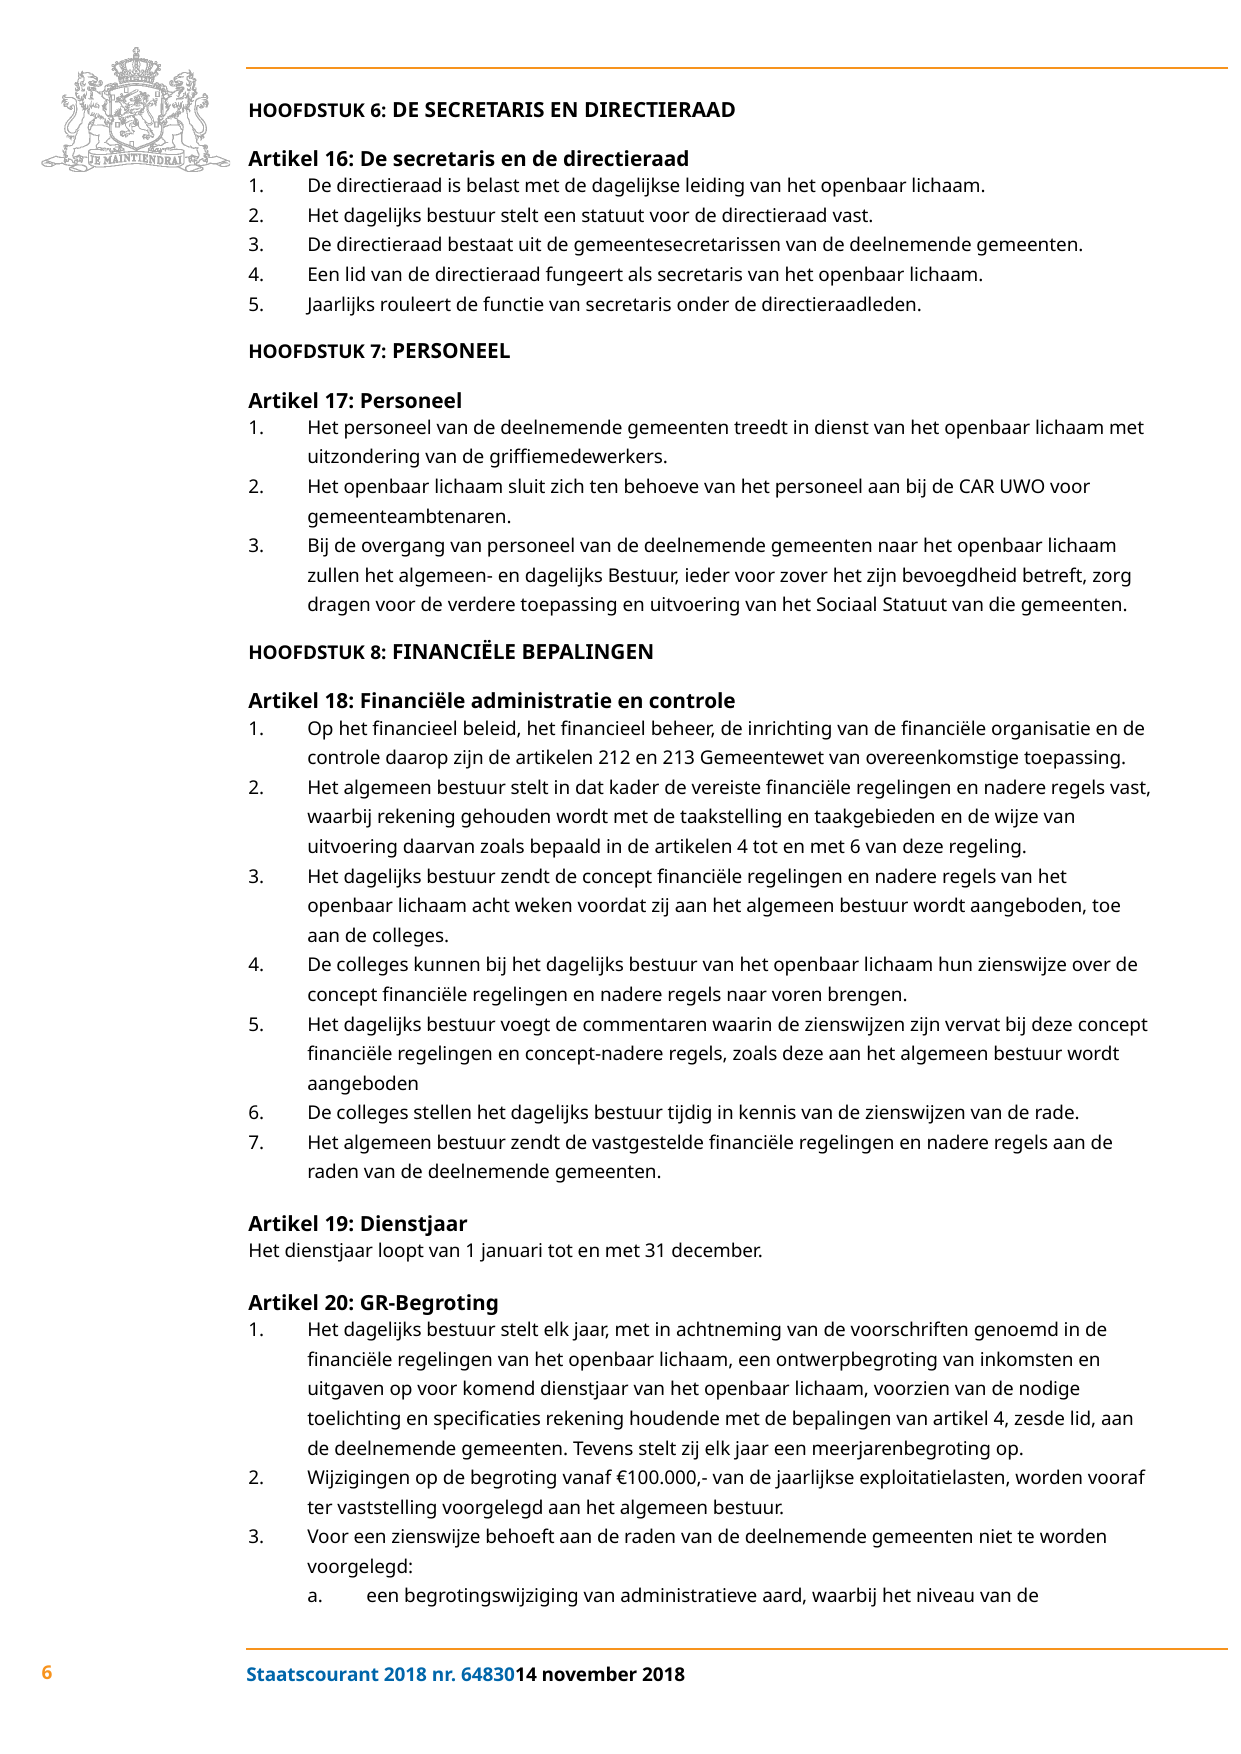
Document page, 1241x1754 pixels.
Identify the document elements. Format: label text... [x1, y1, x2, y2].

list Het personeel van de deelnemende gemeenten treedt in dienst van het openbaar lichaam met uitzondering van de griffiemedewerkers. [248, 414, 1152, 469]
list Het dagelijks bestuur zendt de concept financiële regelingen en nadere regels van het openbaar lichaam acht weken voordat zij aan het algemeen bestuur wordt aangeboden, toe aan de colleges. [248, 863, 1152, 948]
list De colleges stellen het dagelijks bestuur tijdig in kennis van de zienswijzen van de rade. [248, 1099, 1152, 1125]
list Bij de overgang van personeel van de deelnemende gemeenten naar het openbaar lichaam zullen het algemeen- en dagelijks Bestuur, ieder voor zover het zijn bevoegdheid betreft, zorg dragen voor de verdere toepassing en uitvoering van het Sociaal Statuut van die gemeenten. [248, 532, 1152, 617]
text Het dienstjaar loopt van 1 januari tot en met 31 december. [248, 1238, 1152, 1263]
text Artikel 16: De secretaris en de directieraad [248, 144, 1152, 172]
text HOOFDSTUK 8: FINANCIËLE BEPALINGEN [248, 637, 1152, 666]
text HOOFDSTUK 6: DE SECRETARIS EN DIRECTIERAAD [248, 95, 1152, 123]
list De directieraad bestaat uit de gemeentesecretarissen van de deelnemende gemeenten. [248, 232, 1152, 257]
list Het algemeen bestuur zendt de vastgestelde financiële regelingen en nadere regels aan de raden van de deelnemende gemeenten. [248, 1129, 1152, 1184]
list Het dagelijks bestuur stelt een statuut voor de directieraad vast. [248, 202, 1152, 228]
text Artikel 19: Dienstjaar [248, 1209, 1152, 1238]
list Voor een zienswijze behoeft aan de raden van de deelnemende gemeenten niet te worden voorgelegd: [248, 1523, 1152, 1579]
list Het openbaar lichaam sluit zich ten behoeve van het personeel aan bij de CAR UWO voor gemeenteambtenaren. [248, 473, 1152, 529]
text Artikel 17: Personeel [248, 386, 1152, 414]
list Wijzigingen op de begroting vanaf €100.000,- van de jaarlijkse exploitatielasten, worden vooraf ter vaststelling voorgelegd aan het algemeen bestuur. [248, 1464, 1152, 1520]
list Het dagelijks bestuur stelt elk jaar, met in achtneming van de voorschriften genoemd in de financiële regelingen van het openbaar lichaam, een ontwerpbegroting van inkomsten en uitgaven op voor komend dienstjaar van het openbaar lichaam, voorzien van de nodige toelichting en specificaties rekening houdende met de bepalingen van artikel 4, zesde lid, aan de deelnemende gemeenten. Tevens stelt zij elk jaar een meerjarenbegroting op. [248, 1316, 1152, 1461]
list een begrotingswijziging van administratieve aard, waarbij het niveau van de [307, 1583, 1152, 1608]
picture [41, 47, 231, 172]
list Het algemeen bestuur stelt in dat kader de vereiste financiële regelingen en nadere regels vast, waarbij rekening gehouden wordt met de taakstelling en taakgebieden en de wijze van uitvoering daarvan zoals bepaald in de artikelen 4 tot en met 6 van deze regeling. [248, 774, 1152, 859]
text HOOFDSTUK 7: PERSONEEL [248, 336, 1152, 365]
list De colleges kunnen bij het dagelijks bestuur van het openbaar lichaam hun zienswijze over de concept financiële regelingen en nadere regels naar voren brengen. [248, 952, 1152, 1007]
text Artikel 20: GR-Begroting [248, 1288, 1152, 1316]
list De directieraad is belast met de dagelijkse leiding van het openbaar lichaam. [248, 172, 1152, 198]
list Jaarlijks rouleert de functie van secretaris onder de directieraadleden. [248, 291, 1152, 317]
text Artikel 18: Financiële administratie en controle [248, 687, 1152, 715]
list Op het financieel beleid, het financieel beheer, de inrichting van de financiële organisatie en de controle daarop zijn de artikelen 212 en 213 Gemeentewet van overeenkomstige toepassing. [248, 715, 1152, 770]
list Een lid van de directieraad fungeert als secretaris van het openbaar lichaam. [248, 261, 1152, 287]
list Het dagelijks bestuur voegt de commentaren waarin de zienswijzen zijn vervat bij deze concept financiële regelingen en concept-nadere regels, zoals deze aan het algemeen bestuur wordt aangeboden [248, 1011, 1152, 1096]
